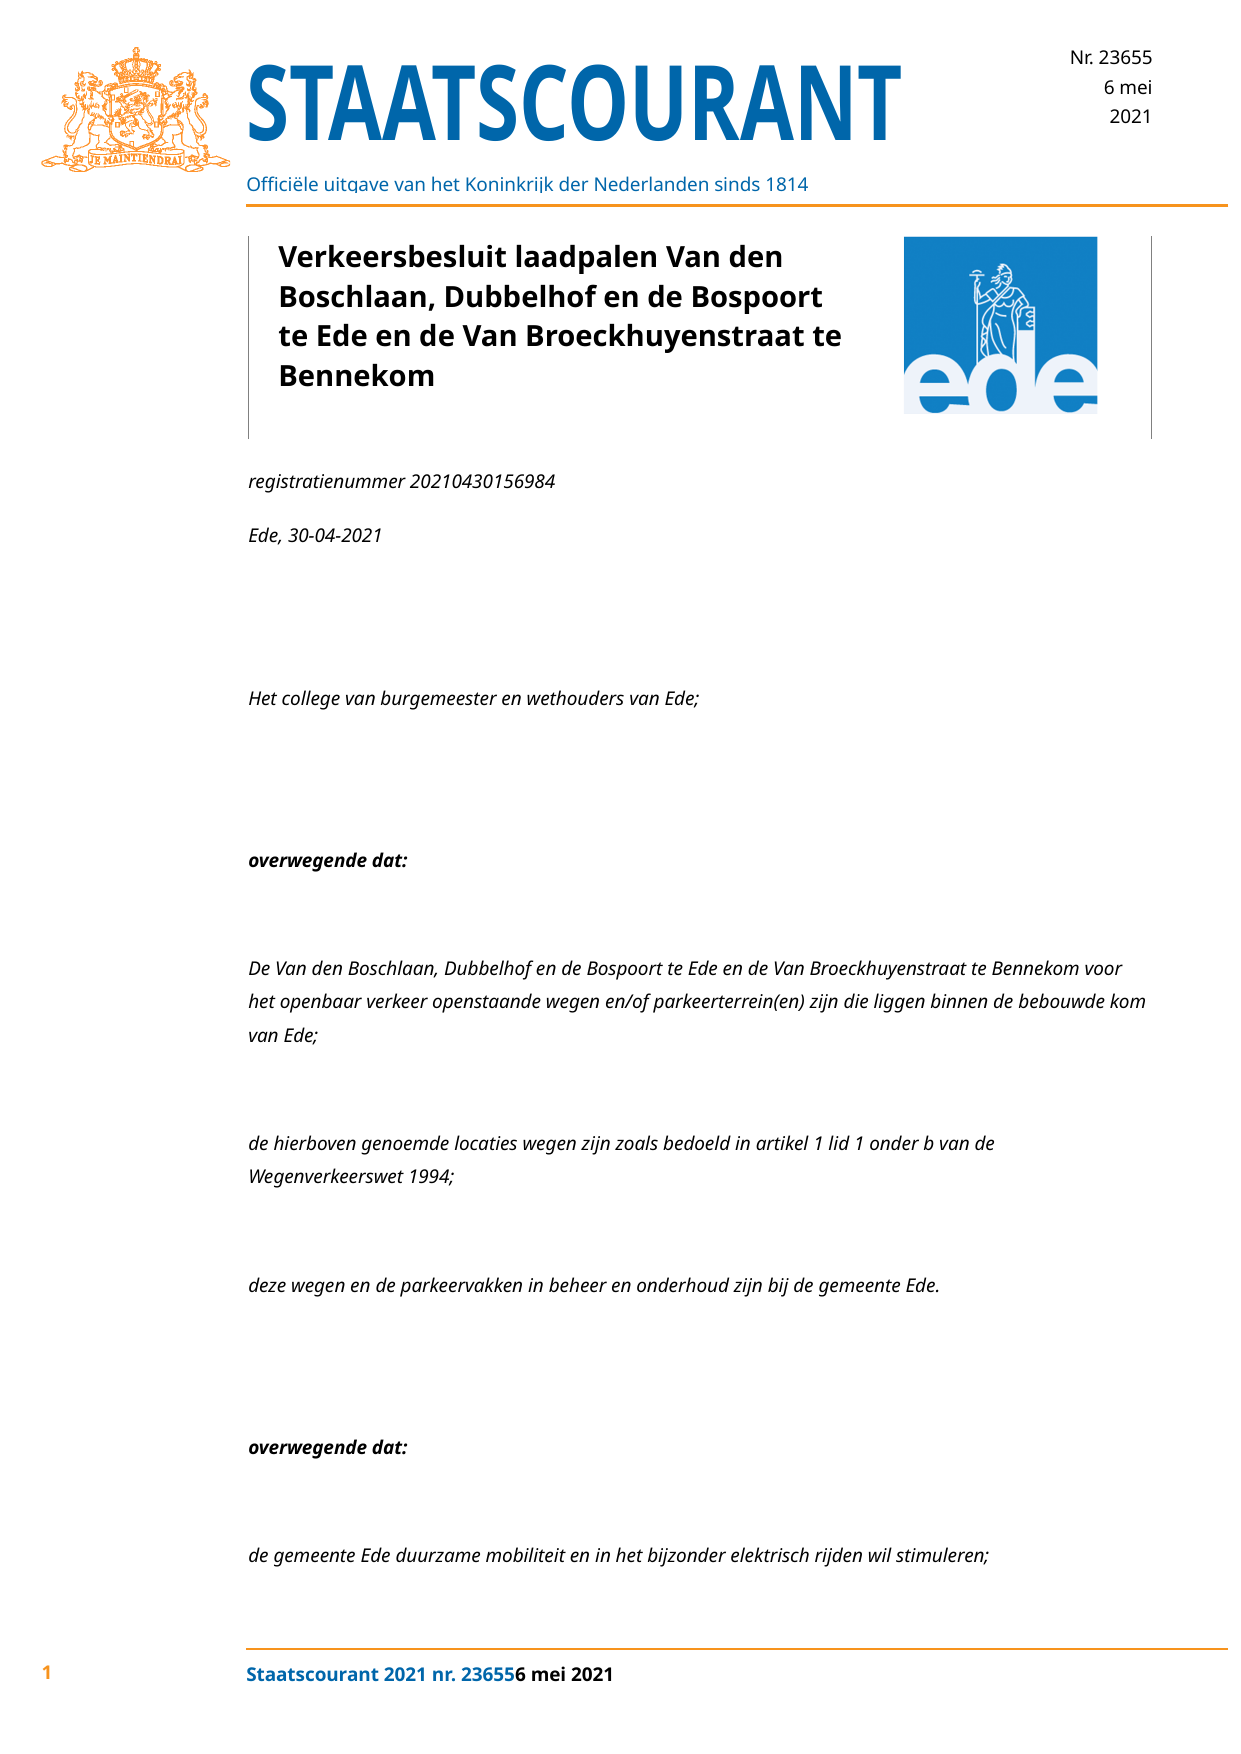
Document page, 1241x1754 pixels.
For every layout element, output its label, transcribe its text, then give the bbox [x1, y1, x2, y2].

text overwegende dat: [248, 1434, 1152, 1460]
table_header Verkeersbesluit laadpalen Van den Boschlaan, Dubbelhof en de Bospoort te Ede en de Van Broeckhuyenstraat te Bennekom [249, 236, 850, 439]
text De Van den Boschlaan, Dubbelhof en de Bospoort te Ede en de Van Broeckhuyenstraat te Bennekom voor het openbaar verkeer openstaande wegen en/of parkeerterrein(en) zijn die liggen binnen de bebouwde kom van Ede; [248, 955, 1152, 1048]
text registratienummer 20210430156984 [248, 469, 1152, 494]
table_header [1098, 236, 1151, 413]
text de gemeente Ede duurzame mobiliteit en in het bijzonder elektrisch rijden wil stimuleren; [248, 1542, 1152, 1568]
text de hierboven genoemde locaties wegen zijn zoals bedoeld in artikel 1 lid 1 onder b van de Wegenverkeerswet 1994; [248, 1130, 1152, 1189]
text Ede, 30-04-2021 [248, 523, 1152, 548]
table_header [850, 414, 1151, 439]
text deze wegen en de parkeervakken in beheer en onderhoud zijn bij de gemeente Ede. [248, 1272, 1152, 1297]
text overwegende dat: [248, 847, 1152, 873]
text Het college van burgemeester en wethouders van Ede; [248, 685, 1152, 711]
picture [903, 236, 1098, 414]
picture [41, 47, 231, 172]
table_header [850, 236, 903, 413]
